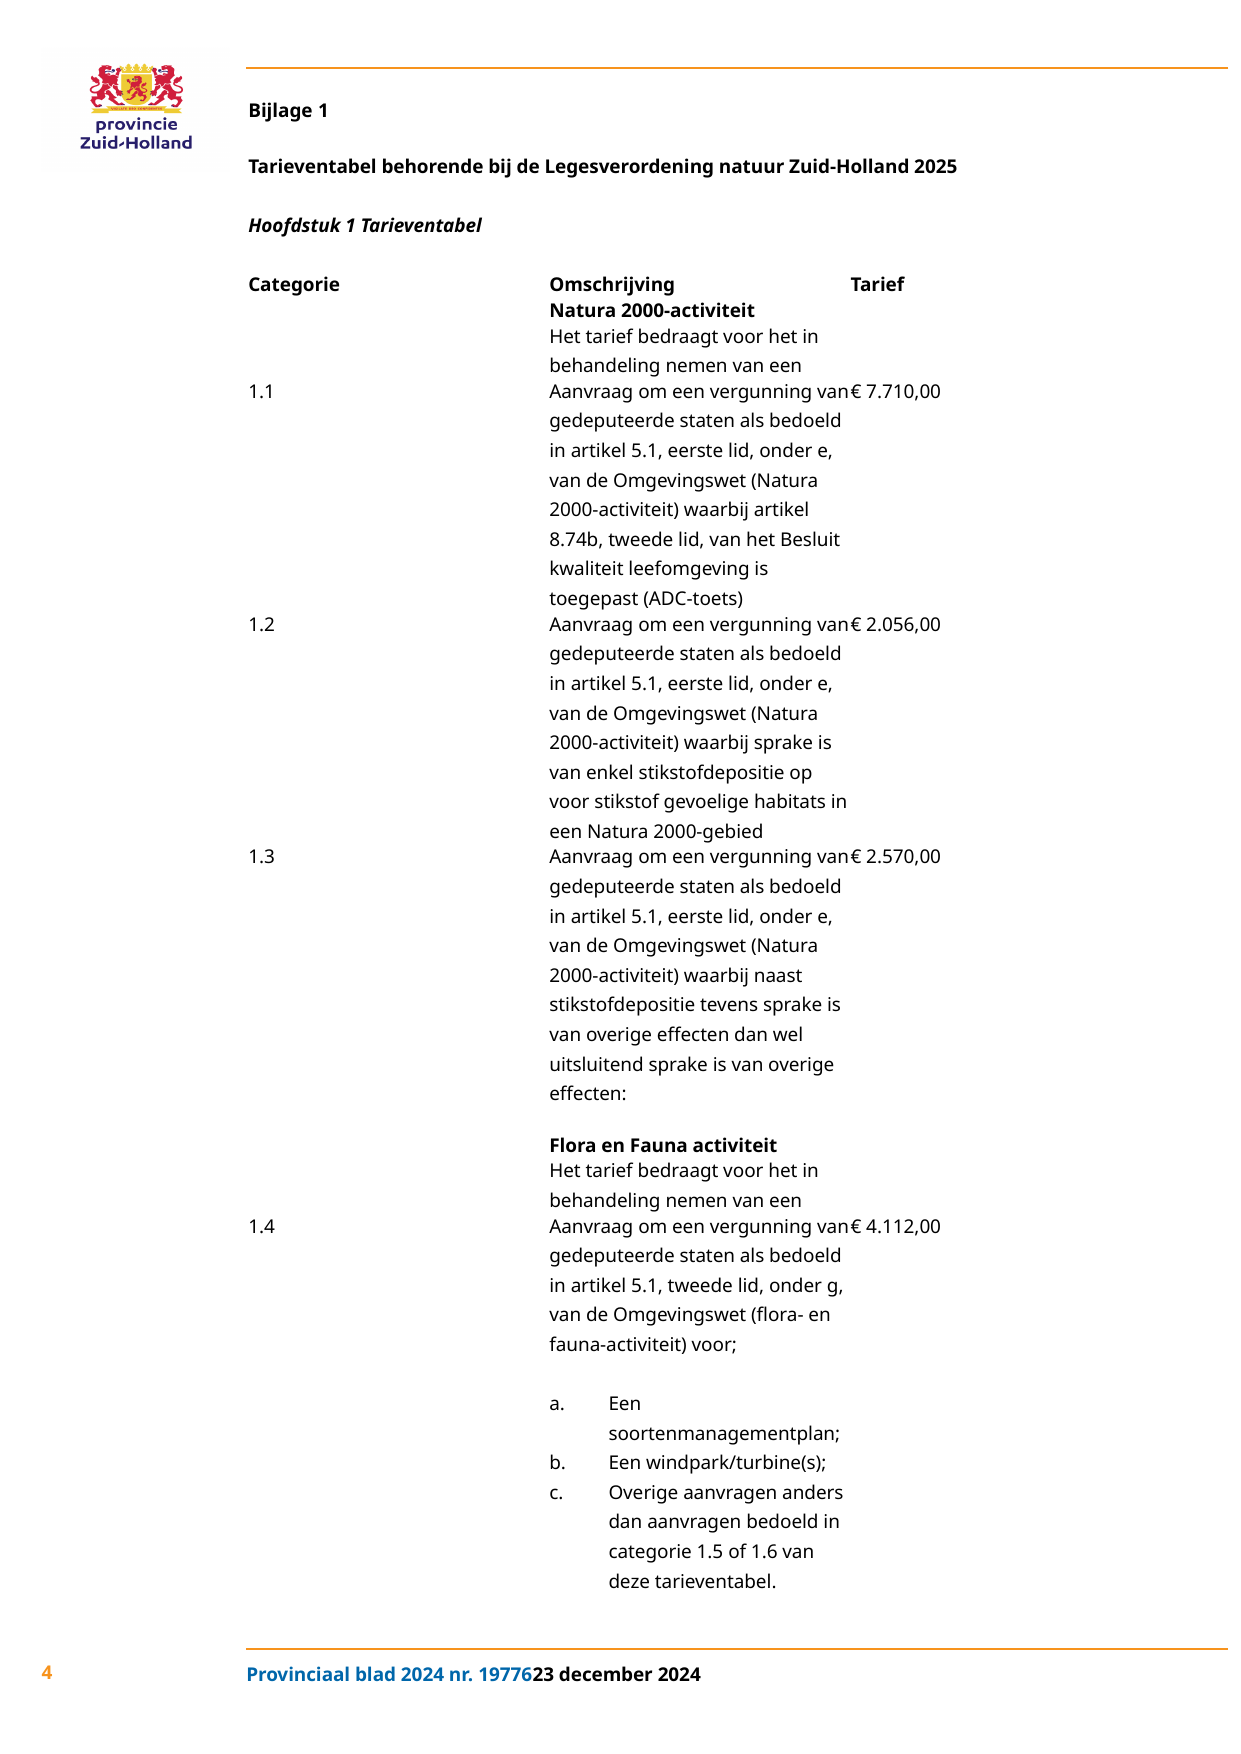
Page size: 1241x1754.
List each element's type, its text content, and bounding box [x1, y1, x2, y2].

table_cell Aanvraag om een vergunning van gedeputeerde staten als bedoeld in artikel 5.1, eerste lid, onder e, van de Omgevingswet (Natura 2000-activiteit) waarbij sprake is van enkel stikstofdepositie op voor stikstof gevoelige habitats in een Natura 2000-gebied [549, 611, 850, 844]
picture [41, 47, 231, 172]
table_cell [549, 1106, 850, 1132]
table_cell € 7.710,00 [850, 378, 1152, 611]
table_cell Aanvraag om een vergunning van gedeputeerde staten als bedoeld in artikel 5.1, eerste lid, onder e, van de Omgevingswet (Natura 2000-activiteit) waarbij artikel 8.74b, tweede lid, van het Besluit kwaliteit leefomgeving is toegepast (ADC-toets) [549, 378, 850, 611]
table_cell € 4.112,00 [850, 1213, 1152, 1594]
table_header Tarief [850, 271, 1152, 297]
table_cell 1.1 [248, 378, 549, 611]
table_cell [850, 1132, 1152, 1158]
table_cell [248, 1106, 549, 1132]
table_cell Natura 2000-activiteit [549, 297, 850, 323]
table_cell [248, 297, 549, 323]
table_cell Aanvraag om een vergunning van gedeputeerde staten als bedoeld in artikel 5.1, eerste lid, onder e, van de Omgevingswet (Natura 2000-activiteit) waarbij naast stikstofdepositie tevens sprake is van overige effecten dan wel uitsluitend sprake is van overige effecten: [549, 844, 850, 1106]
table_header Omschrijving [549, 271, 850, 297]
table_cell 1.4 [248, 1213, 549, 1594]
table_cell Het tarief bedraagt voor het in behandeling nemen van een [549, 323, 850, 378]
table_cell [850, 323, 1152, 378]
table_header Categorie [248, 271, 549, 297]
text Bijlage 1 [248, 95, 1152, 123]
table_cell Aanvraag om een vergunning van gedeputeerde staten als bedoeld in artikel 5.1, tweede lid, onder g, van de Omgevingswet (flora- en fauna-activiteit) voor; Een soortenmanagementplan; Een windpark/turbine(s); Overige aanvragen anders dan aanvragen bedoeld in categorie 1.5 of 1.6 van deze tarieventabel. [549, 1213, 850, 1594]
table_cell [248, 1158, 549, 1213]
table_cell 1.2 [248, 611, 549, 844]
table_cell [850, 1158, 1152, 1213]
table_cell Het tarief bedraagt voor het in behandeling nemen van een [549, 1158, 850, 1213]
table_cell € 2.570,00 [850, 844, 1152, 1106]
table_cell [850, 297, 1152, 323]
table_cell [850, 1106, 1152, 1132]
table_cell € 2.056,00 [850, 611, 1152, 844]
table_cell [248, 1132, 549, 1158]
table_cell [248, 323, 549, 378]
table_cell Flora en Fauna activiteit [549, 1132, 850, 1158]
text Hoofdstuk 1 Tarieventabel [248, 212, 1152, 238]
text Tarieventabel behorende bij de Legesverordening natuur Zuid-Holland 2025 [248, 153, 1152, 179]
table_cell 1.3 [248, 844, 549, 1106]
